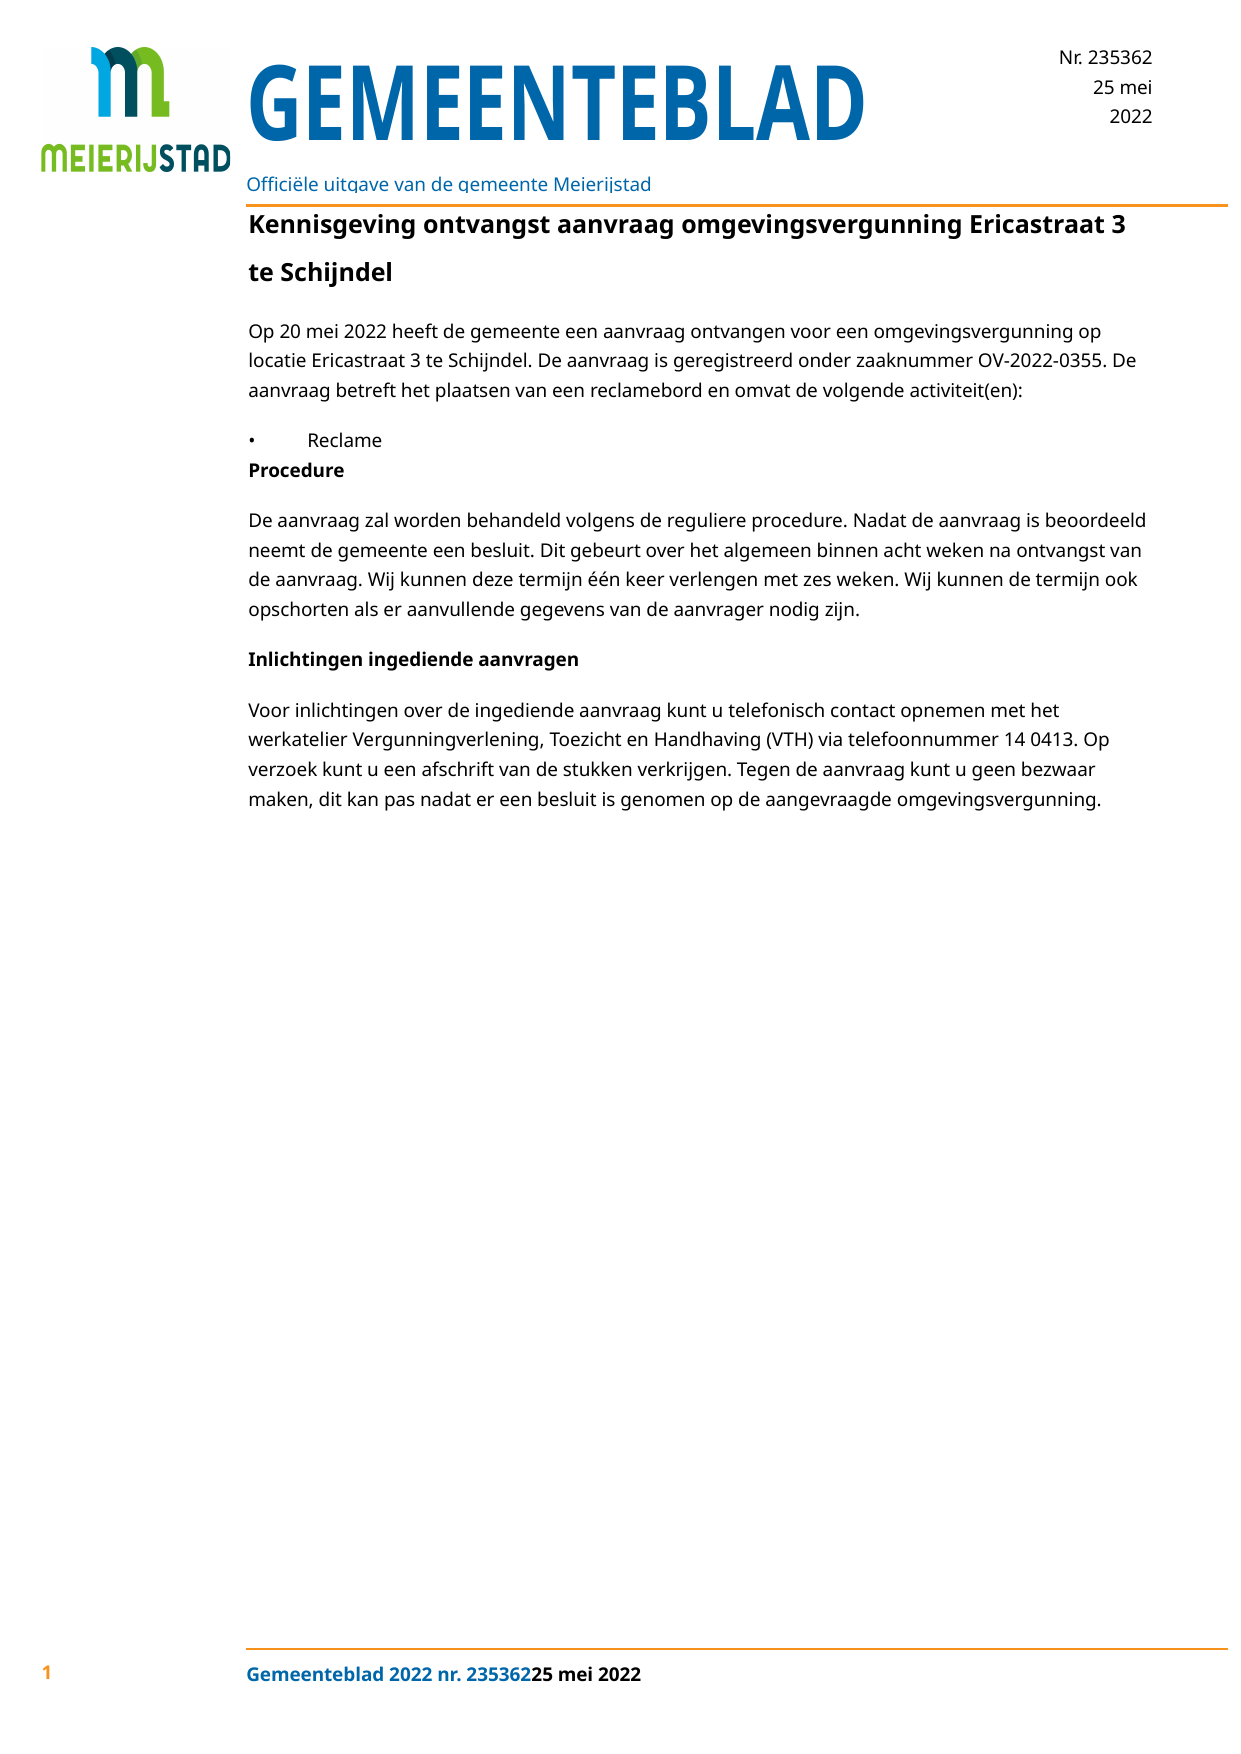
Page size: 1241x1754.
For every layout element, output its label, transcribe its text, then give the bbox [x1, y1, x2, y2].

text Voor inlichtingen over de ingediende aanvraag kunt u telefonisch contact opnemen met het werkatelier Vergunningverlening, Toezicht en Handhaving (VTH) via telefoonnummer 14 0413. Op verzoek kunt u een afschrift van de stukken verkrijgen. Tegen de aanvraag kunt u geen bezwaar maken, dit kan pas nadat er een besluit is genomen op de aangevraagde omgevingsvergunning. [248, 697, 1152, 812]
text Inlichtingen ingediende aanvragen [248, 647, 1152, 672]
text Op 20 mei 2022 heeft de gemeente een aanvraag ontvangen voor een omgevingsvergunning op locatie Ericastraat 3 te Schijndel. De aanvraag is geregistreerd onder zaaknummer OV-2022-0355. De aanvraag betreft het plaatsen van een reclamebord en omvat de volgende activiteit(en): [248, 318, 1152, 403]
text Procedure [248, 457, 1152, 483]
list Reclame [248, 427, 1152, 453]
text De aanvraag zal worden behandeld volgens de reguliere procedure. Nadat de aanvraag is beoordeeld neemt de gemeente een besluit. Dit gebeurt over het algemeen binnen acht weken na ontvangst van de aanvraag. Wij kunnen deze termijn één keer verlengen met zes weken. Wij kunnen de termijn ook opschorten als er aanvullende gegevens van de aanvrager nodig zijn. [248, 507, 1152, 622]
picture [41, 47, 231, 172]
text Kennisgeving ontvangst aanvraag omgevingsvergunning Ericastraat 3 te Schijndel [248, 207, 1152, 288]
